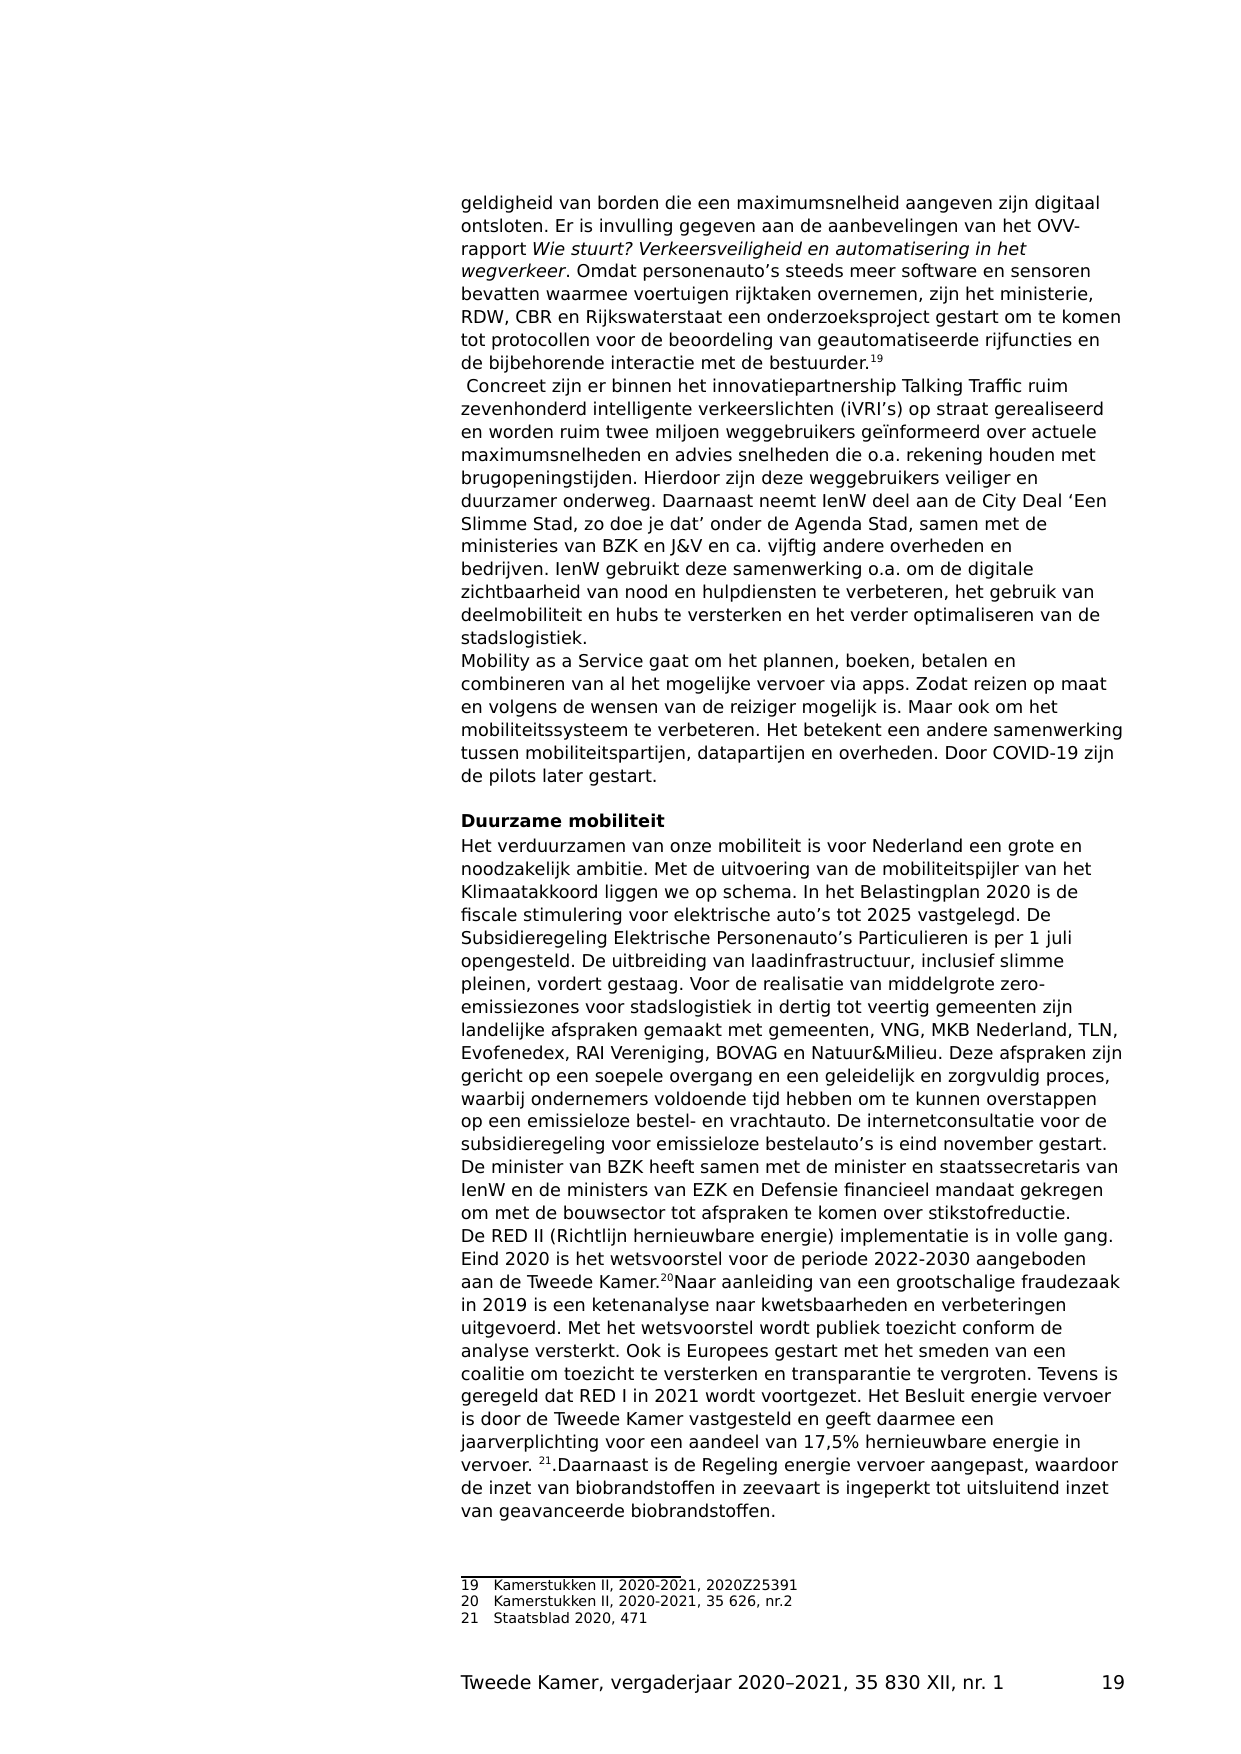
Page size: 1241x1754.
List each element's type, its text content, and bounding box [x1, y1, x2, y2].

text geldigheid van borden die een maximumsnelheid aangeven zijn digitaal ontsloten. Er is invulling gegeven aan de aanbevelingen van het OVV-rapport Wie stuurt? Verkeersveiligheid en automatisering in het wegverkeer. Omdat personenauto’s steeds meer software en sensoren bevatten waarmee voertuigen rijktaken overnemen, zijn het ministerie, RDW, CBR en Rijkswaterstaat een onderzoeksproject gestart om te komen tot protocollen voor de beoordeling van geautomatiseerde rijfuncties en de bijbehorende interactie met de bestuurder. Concreet zijn er binnen het innovatiepartnership Talking Traffic ruim zevenhonderd intelligente verkeerslichten (iVRI’s) op straat gerealiseerd en worden ruim twee miljoen weggebruikers geïnformeerd over actuele maximumsnelheden en advies snelheden die o.a. rekening houden met brugopeningstijden. Hierdoor zijn deze weggebruikers veiliger en duurzamer onderweg. Daarnaast neemt IenW deel aan de City Deal ‘Een Slimme Stad, zo doe je dat’ onder de Agenda Stad, samen met de ministeries van BZK en J&V en ca. vijftig andere overheden en bedrijven. IenW gebruikt deze samenwerking o.a. om de digitale zichtbaarheid van nood en hulpdiensten te verbeteren, het gebruik van deelmobiliteit en hubs te versterken en het verder optimaliseren van de stadslogistiek. Mobility as a Service gaat om het plannen, boeken, betalen en combineren van al het mogelijke vervoer via apps. Zodat reizen op maat en volgens de wensen van de reiziger mogelijk is. Maar ook om het mobiliteitssysteem te verbeteren. Het betekent een andere samenwerking tussen mobiliteitspartijen, datapartijen en overheden. Door COVID-19 zijn de pilots later gestart. [461, 191, 1125, 787]
text __Staatsblad 2020, 471 [461, 1610, 1125, 1627]
text Het verduurzamen van onze mobiliteit is voor Nederland een grote en noodzakelijk ambitie. Met de uitvoering van de mobiliteitspijler van het Klimaatakkoord liggen we op schema. In het Belastingplan 2020 is de fiscale stimulering voor elektrische auto’s tot 2025 vastgelegd. De Subsidieregeling Elektrische Personenauto’s Particulieren is per 1 juli opengesteld. De uitbreiding van laadinfrastructuur, inclusief slimme pleinen, vordert gestaag. Voor de realisatie van middelgrote zero-emissiezones voor stadslogistiek in dertig tot veertig gemeenten zijn landelijke afspraken gemaakt met gemeenten, VNG, MKB Nederland, TLN, Evofenedex, RAI Vereniging, BOVAG en Natuur&Milieu. Deze afspraken zijn gericht op een soepele overgang en een geleidelijk en zorgvuldig proces, waarbij ondernemers voldoende tijd hebben om te kunnen overstappen op een emissieloze bestel- en vrachtauto. De internetconsultatie voor de subsidieregeling voor emissieloze bestelauto’s is eind november gestart. De minister van BZK heeft samen met de minister en staatssecretaris van IenW en de ministers van EZK en Defensie financieel mandaat gekregen om met de bouwsector tot afspraken te komen over stikstofreductie. De RED II (Richtlijn hernieuwbare energie) implementatie is in volle gang. Eind 2020 is het wetsvoorstel voor de periode 2022-2030 aangeboden aan de Tweede Kamer.Naar aanleiding van een grootschalige fraudezaak in 2019 is een ketenanalyse naar kwetsbaarheden en verbeteringen uitgevoerd. Met het wetsvoorstel wordt publiek toezicht conform de analyse versterkt. Ook is Europees gestart met het smeden van een coalitie om toezicht te versterken en transparantie te vergroten. Tevens is geregeld dat RED I in 2021 wordt voortgezet. Het Besluit energie vervoer is door de Tweede Kamer vastgesteld en geeft daarmee een jaarverplichting voor een aandeel van 17,5% hernieuwbare energie in vervoer. .Daarnaast is de Regeling energie vervoer aangepast, waardoor de inzet van biobrandstoffen in zeevaart is ingeperkt tot uitsluitend inzet van geavanceerde biobrandstoffen. [461, 834, 1125, 1522]
text Duurzame mobiliteit [461, 809, 1125, 832]
text __Kamerstukken II, 2020-2021, 2020Z25391 [461, 1577, 1125, 1593]
text __Kamerstukken II, 2020-2021, 35 626, nr.2 [461, 1593, 1125, 1610]
